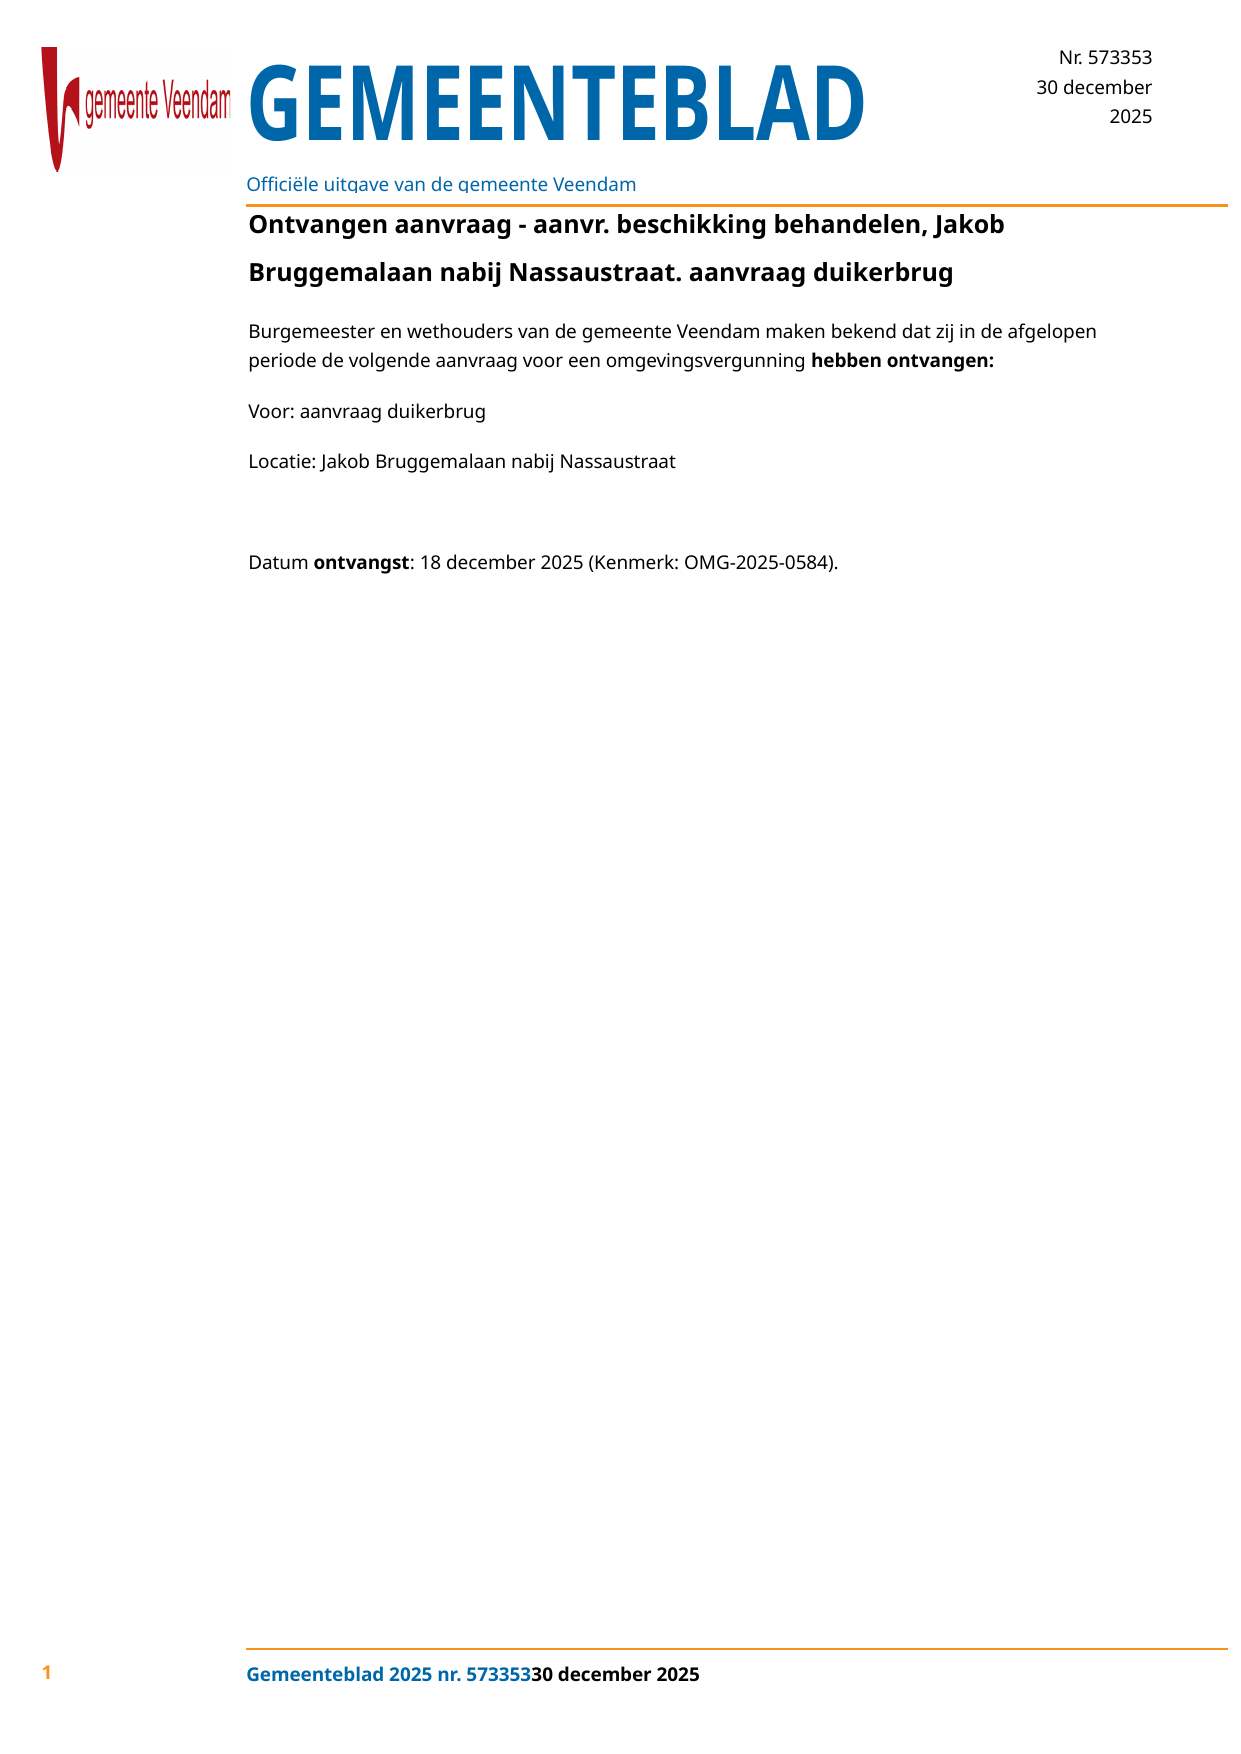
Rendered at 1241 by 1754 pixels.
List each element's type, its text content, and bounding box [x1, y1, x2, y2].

text Datum ontvangst: 18 december 2025 (Kenmerk: OMG-2025-0584). [248, 549, 1152, 575]
text Ontvangen aanvraag - aanvr. beschikking behandelen, Jakob Bruggemalaan nabij Nassaustraat. aanvraag duikerbrug [248, 207, 1152, 288]
text Locatie: Jakob Bruggemalaan nabij Nassaustraat [248, 448, 1152, 474]
text Burgemeester en wethouders van de gemeente Veendam maken bekend dat zij in de afgelopen periode de volgende aanvraag voor een omgevingsvergunning hebben ontvangen: [248, 318, 1152, 373]
picture [41, 47, 231, 172]
text Voor: aanvraag duikerbrug [248, 398, 1152, 424]
